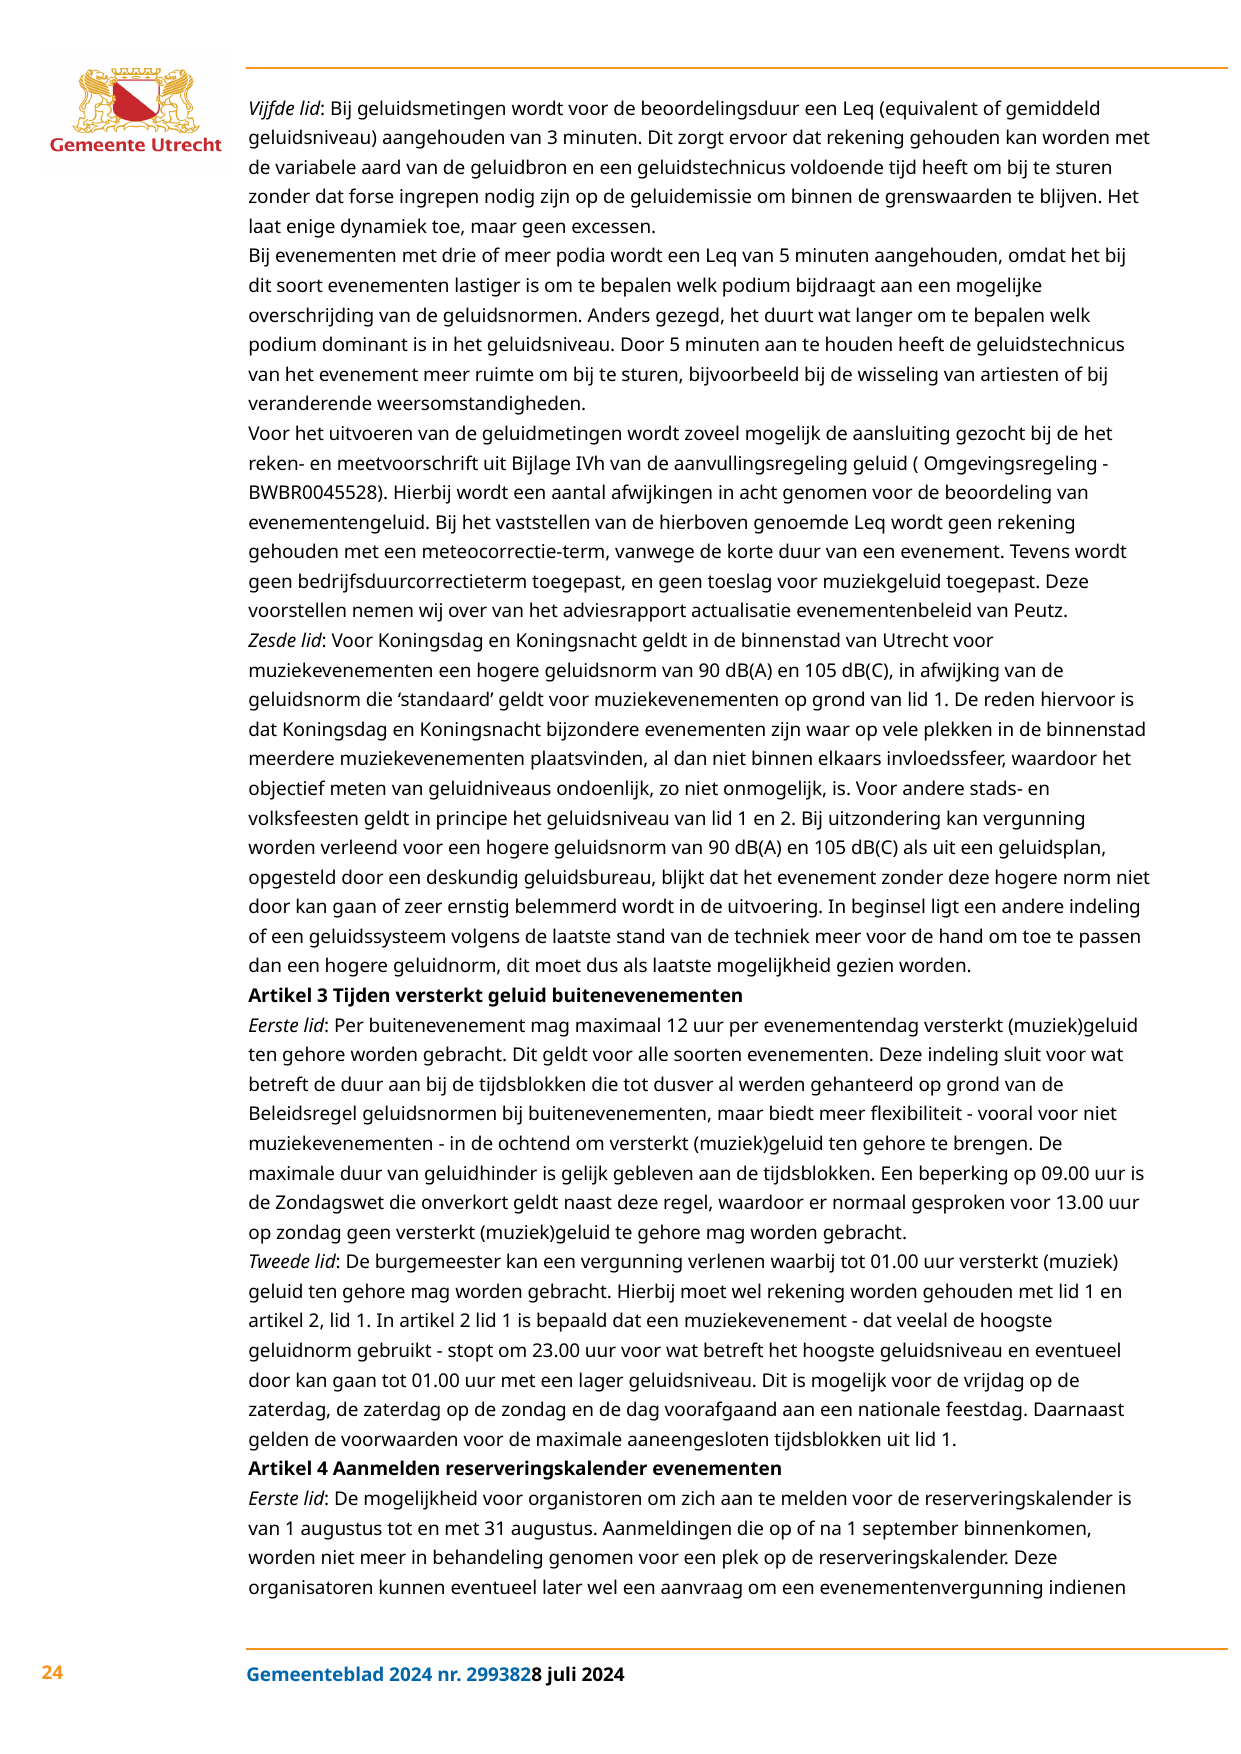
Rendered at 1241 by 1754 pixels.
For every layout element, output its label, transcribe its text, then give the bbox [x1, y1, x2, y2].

text Vijfde lid: Bij geluidsmetingen wordt voor de beoordelingsduur een Leq (equivalent of gemiddeld geluidsniveau) aangehouden van 3 minuten. Dit zorgt ervoor dat rekening gehouden kan worden met de variabele aard van de geluidbron en een geluidstechnicus voldoende tijd heeft om bij te sturen zonder dat forse ingrepen nodig zijn op de geluidemissie om binnen de grenswaarden te blijven. Het laat enige dynamiek toe, maar geen excessen. [248, 95, 1152, 239]
text Bij evenementen met drie of meer podia wordt een Leq van 5 minuten aangehouden, omdat het bij dit soort evenementen lastiger is om te bepalen welk podium bijdraagt aan een mogelijke overschrijding van de geluidsnormen. Anders gezegd, het duurt wat langer om te bepalen welk podium dominant is in het geluidsniveau. Door 5 minuten aan te houden heeft de geluidstechnicus van het evenement meer ruimte om bij te sturen, bijvoorbeeld bij de wisseling van artiesten of bij veranderende weersomstandigheden. [248, 243, 1152, 416]
text Tweede lid: De burgemeester kan een vergunning verlenen waarbij tot 01.00 uur versterkt (muziek) geluid ten gehore mag worden gebracht. Hierbij moet wel rekening worden gehouden met lid 1 en artikel 2, lid 1. In artikel 2 lid 1 is bepaald dat een muziekevenement - dat veelal de hoogste geluidnorm gebruikt - stopt om 23.00 uur voor wat betreft het hoogste geluidsniveau en eventueel door kan gaan tot 01.00 uur met een lager geluidsniveau. Dit is mogelijk voor de vrijdag op de zaterdag, de zaterdag op de zondag en de dag voorafgaand aan een nationale feestdag. Daarnaast gelden de voorwaarden voor de maximale aaneengesloten tijdsblokken uit lid 1. [248, 1248, 1152, 1452]
text Voor het uitvoeren van de geluidmetingen wordt zoveel mogelijk de aansluiting gezocht bij de het reken- en meetvoorschrift uit Bijlage IVh van de aanvullingsregeling geluid ( Omgevingsregeling - BWBR0045528). Hierbij wordt een aantal afwijkingen in acht genomen voor de beoordeling van evenementengeluid. Bij het vaststellen van de hierboven genoemde Leq wordt geen rekening gehouden met een meteocorrectie-term, vanwege de korte duur van een evenement. Tevens wordt geen bedrijfsduurcorrectieterm toegepast, en geen toeslag voor muziekgeluid toegepast. Deze voorstellen nemen wij over van het adviesrapport actualisatie evenementenbeleid van Peutz. [248, 420, 1152, 623]
picture [41, 47, 231, 172]
text Eerste lid: De mogelijkheid voor organistoren om zich aan te melden voor de reserveringskalender is van 1 augustus tot en met 31 augustus. Aanmeldingen die op of na 1 september binnenkomen, worden niet meer in behandeling genomen voor een plek op de reserveringskalender. Deze organisatoren kunnen eventueel later wel een aanvraag om een evenementenvergunning indienen [248, 1485, 1152, 1600]
text Eerste lid: Per buitenevenement mag maximaal 12 uur per evenementendag versterkt (muziek)geluid ten gehore worden gebracht. Dit geldt voor alle soorten evenementen. Deze indeling sluit voor wat betreft de duur aan bij de tijdsblokken die tot dusver al werden gehanteerd op grond van de Beleidsregel geluidsnormen bij buitenevenementen, maar biedt meer flexibiliteit - vooral voor niet muziekevenementen - in de ochtend om versterkt (muziek)geluid ten gehore te brengen. De maximale duur van geluidhinder is gelijk gebleven aan de tijdsblokken. Een beperking op 09.00 uur is de Zondagswet die onverkort geldt naast deze regel, waardoor er normaal gesproken voor 13.00 uur op zondag geen versterkt (muziek)geluid te gehore mag worden gebracht. [248, 1012, 1152, 1245]
text Artikel 4 Aanmelden reserveringskalender evenementen [248, 1456, 1152, 1481]
text Artikel 3 Tijden versterkt geluid buitenevenementen [248, 982, 1152, 1008]
text Zesde lid: Voor Koningsdag en Koningsnacht geldt in de binnenstad van Utrecht voor muziekevenementen een hogere geluidsnorm van 90 dB(A) en 105 dB(C), in afwijking van de geluidsnorm die ‘standaard’ geldt voor muziekevenementen op grond van lid 1. De reden hiervoor is dat Koningsdag en Koningsnacht bijzondere evenementen zijn waar op vele plekken in de binnenstad meerdere muziekevenementen plaatsvinden, al dan niet binnen elkaars invloedssfeer, waardoor het objectief meten van geluidniveaus ondoenlijk, zo niet onmogelijk, is. Voor andere stads- en volksfeesten geldt in principe het geluidsniveau van lid 1 en 2. Bij uitzondering kan vergunning worden verleend voor een hogere geluidsnorm van 90 dB(A) en 105 dB(C) als uit een geluidsplan, opgesteld door een deskundig geluidsbureau, blijkt dat het evenement zonder deze hogere norm niet door kan gaan of zeer ernstig belemmerd wordt in de uitvoering. In beginsel ligt een andere indeling of een geluidssysteem volgens de laatste stand van de techniek meer voor de hand om toe te passen dan een hogere geluidnorm, dit moet dus als laatste mogelijkheid gezien worden. [248, 627, 1152, 978]
